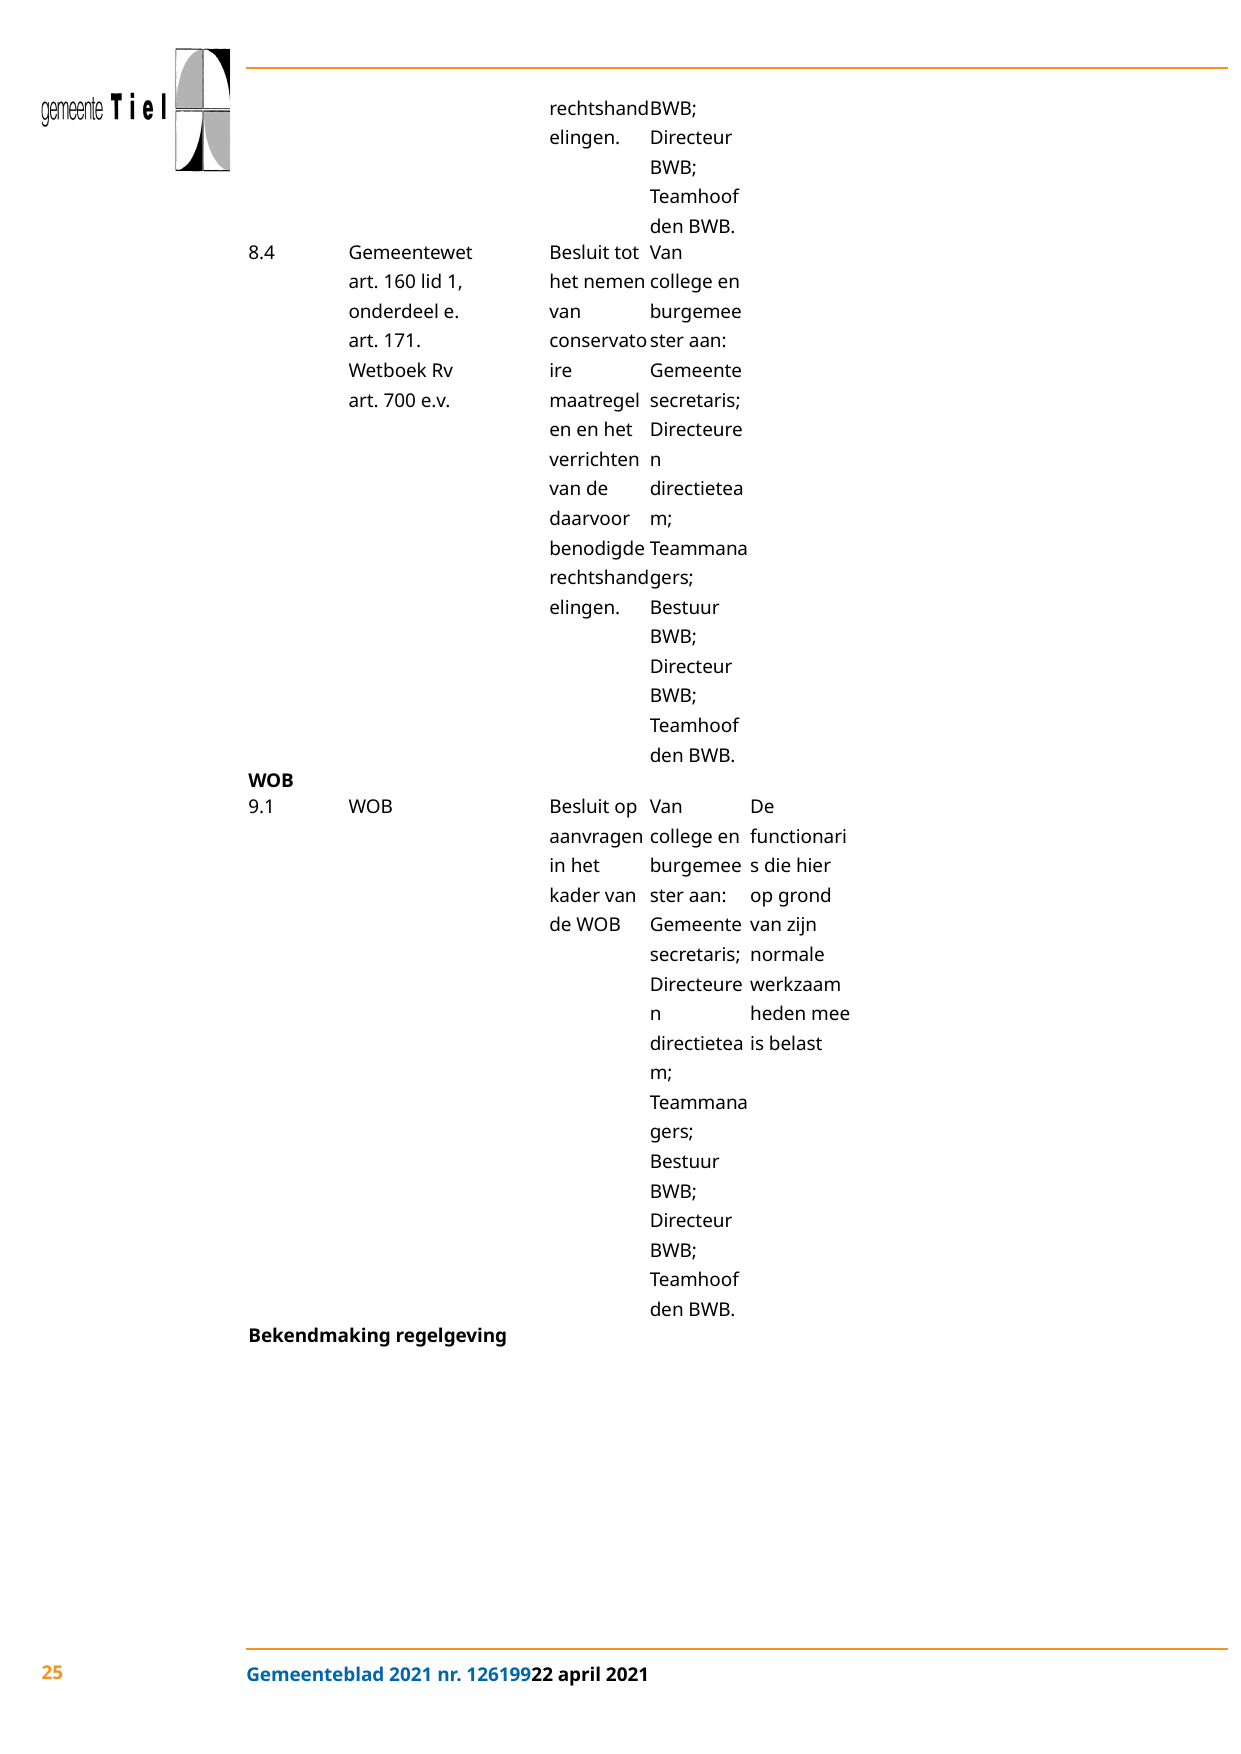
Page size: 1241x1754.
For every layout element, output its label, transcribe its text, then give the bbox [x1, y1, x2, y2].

table_cell WOB [348, 793, 549, 1322]
table_cell Besluit op aanvragen in het kader van de WOB [549, 793, 649, 1322]
table_cell 8.4 [248, 239, 348, 767]
table_cell Besluit tot het nemen van conservatoire maatregelen en het verrichten van de daarvoor benodigde rechtshandelingen. [549, 239, 649, 767]
table_cell WOB [248, 768, 1152, 793]
table_cell [850, 95, 1152, 239]
table_cell rechtshandelingen. [549, 95, 649, 239]
table_cell Gemeentewet art. 160 lid 1, onderdeel e. art. 171. Wetboek Rv art. 700 e.v. [348, 239, 549, 767]
table_cell Van college en burgemeester aan: Gemeentesecretaris; Directeuren directieteam; Teammanagers; Bestuur BWB; Directeur BWB; Teamhoofden BWB. [650, 239, 750, 767]
table_cell Van college en burgemeester aan: Gemeentesecretaris; Directeuren directieteam; Teammanagers; Bestuur BWB; Directeur BWB; Teamhoofden BWB. [650, 793, 750, 1322]
table_cell [750, 95, 850, 239]
table_cell [850, 239, 1152, 767]
table_cell Bekendmaking regelgeving [248, 1322, 1152, 1348]
table_cell [850, 793, 1152, 1322]
table_cell [750, 239, 850, 767]
table_cell BWB; Directeur BWB; Teamhoofden BWB. [650, 95, 750, 239]
picture [41, 47, 231, 172]
table_cell De functionaris die hier op grond van zijn normale werkzaamheden mee is belast [750, 793, 850, 1322]
table_cell [248, 95, 348, 239]
table_cell 9.1 [248, 793, 348, 1322]
table_cell [348, 95, 549, 239]
